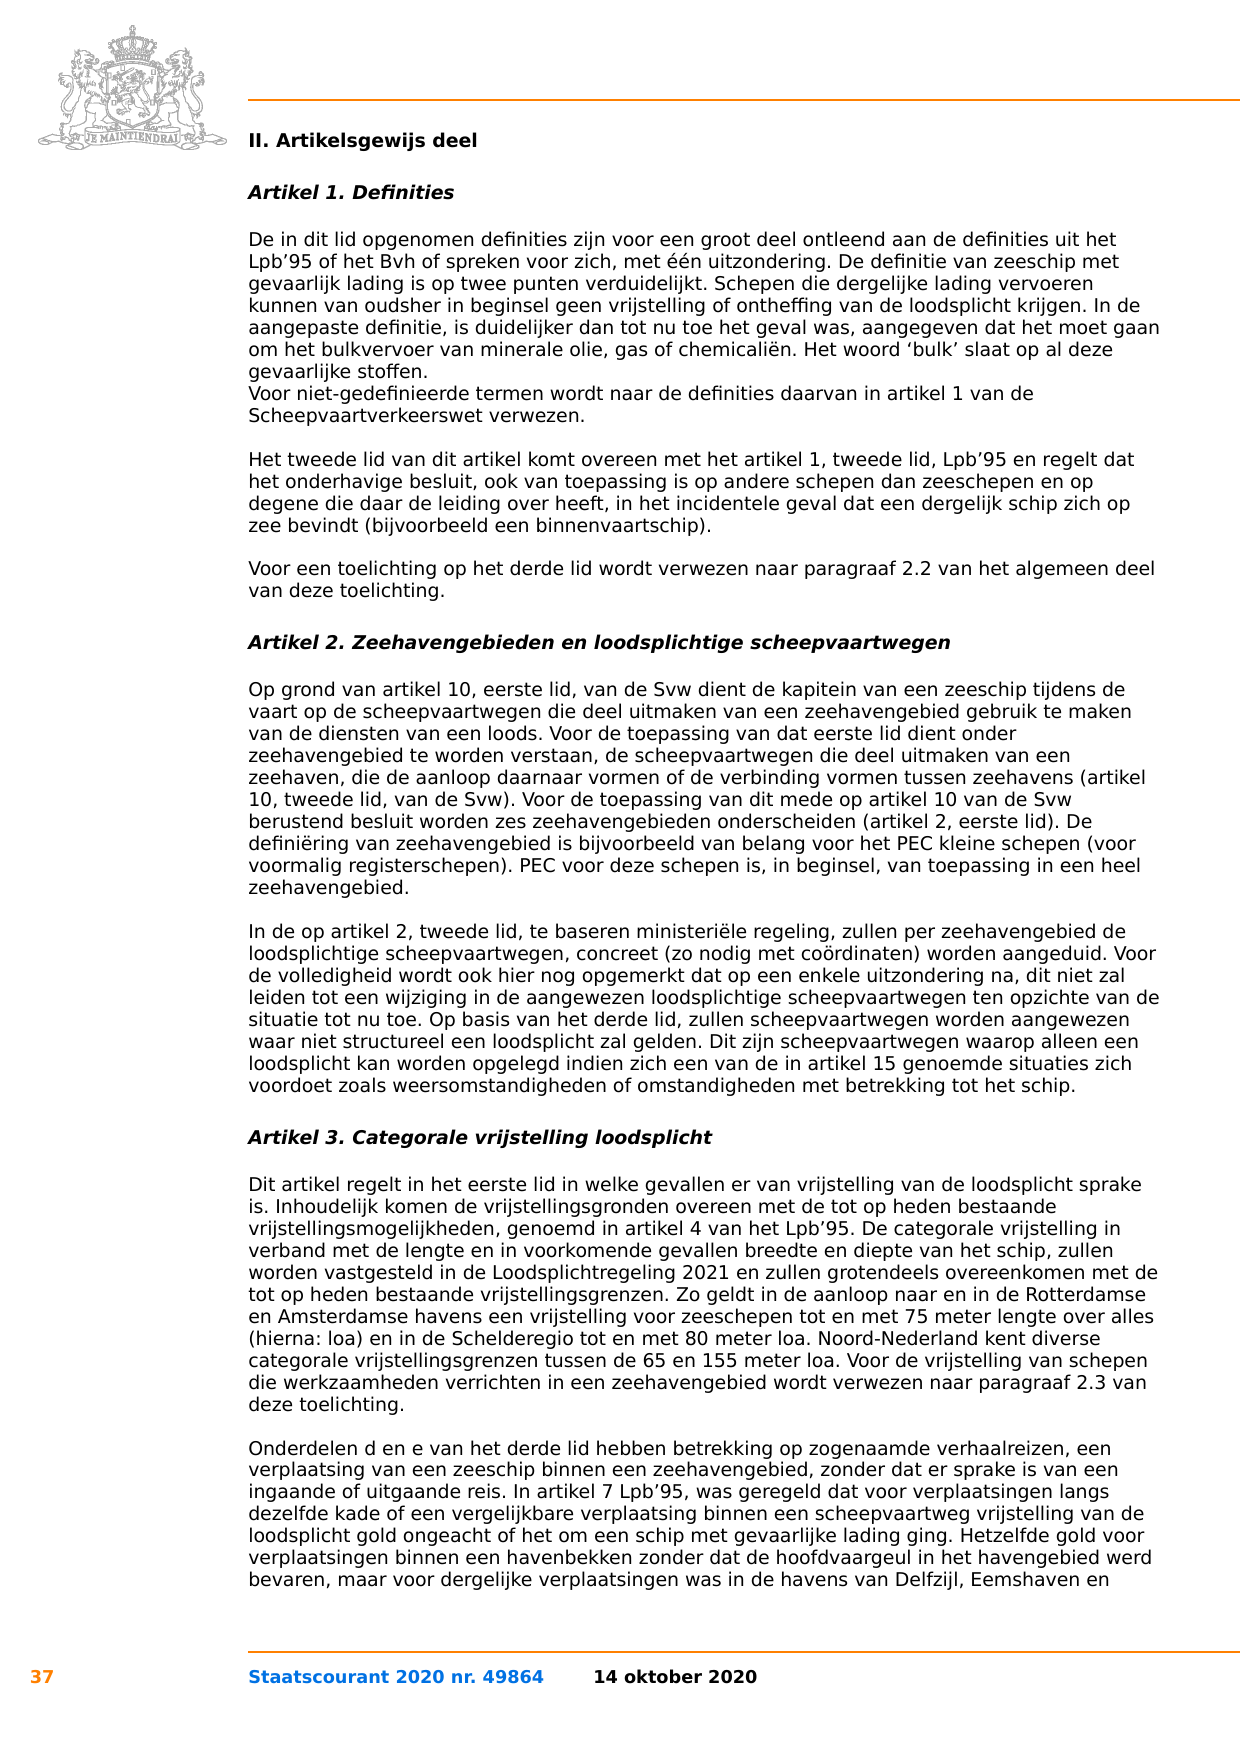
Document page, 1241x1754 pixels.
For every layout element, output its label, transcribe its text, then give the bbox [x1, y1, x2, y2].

text Voor een toelichting op het derde lid wordt verwezen naar paragraaf 2.2 van het algemeen deel van deze toelichting. [248, 558, 1163, 602]
subtitle Artikel 2. Zeehavengebieden en loodsplichtige scheepvaartwegen [248, 632, 1163, 654]
text Voor niet-gedefinieerde termen wordt naar de definities daarvan in artikel 1 van de Scheepvaartverkeerswet verwezen. [248, 383, 1163, 427]
text Het tweede lid van dit artikel komt overeen met het artikel 1, tweede lid, Lpb’95 en regelt dat het onderhavige besluit, ook van toepassing is op andere schepen dan zeeschepen en op degene die daar de leiding over heeft, in het incidentele geval dat een dergelijk schip zich op zee bevindt (bijvoorbeeld een binnenvaartschip). [248, 448, 1163, 536]
text Dit artikel regelt in het eerste lid in welke gevallen er van vrijstelling van de loodsplicht sprake is. Inhoudelijk komen de vrijstellingsgronden overeen met de tot op heden bestaande vrijstellingsmogelijkheden, genoemd in artikel 4 van het Lpb’95. De categorale vrijstelling in verband met de lengte en in voorkomende gevallen breedte en diepte van het schip, zullen worden vastgesteld in de Loodsplichtregeling 2021 en zullen grotendeels overeenkomen met de tot op heden bestaande vrijstellingsgrenzen. Zo geldt in de aanloop naar en in de Rotterdamse en Amsterdamse havens een vrijstelling voor zeeschepen tot en met 75 meter lengte over alles (hierna: loa) en in de Schelderegio tot en met 80 meter loa. Noord-Nederland kent diverse categorale vrijstellingsgrenzen tussen de 65 en 155 meter loa. Voor de vrijstelling van schepen die werkzaamheden verrichten in een zeehavengebied wordt verwezen naar paragraaf 2.3 van deze toelichting. [248, 1174, 1163, 1416]
text De in dit lid opgenomen definities zijn voor een groot deel ontleend aan de definities uit het Lpb’95 of het Bvh of spreken voor zich, met één uitzondering. De definitie van zeeschip met gevaarlijk lading is op twee punten verduidelijkt. Schepen die dergelijke lading vervoeren kunnen van oudsher in beginsel geen vrijstelling of ontheffing van de loodsplicht krijgen. In de aangepaste definitie, is duidelijker dan tot nu toe het geval was, aangegeven dat het moet gaan om het bulkvervoer van minerale olie, gas of chemicaliën. Het woord ‘bulk’ slaat op al deze gevaarlijke stoffen. [248, 229, 1163, 383]
text Onderdelen d en e van het derde lid hebben betrekking op zogenaamde verhaalreizen, een verplaatsing van een zeeschip binnen een zeehavengebied, zonder dat er sprake is van een ingaande of uitgaande reis. In artikel 7 Lpb’95, was geregeld dat voor verplaatsingen langs dezelfde kade of een vergelijkbare verplaatsing binnen een scheepvaartweg vrijstelling van de loodsplicht gold ongeacht of het om een schip met gevaarlijke lading ging. Hetzelfde gold voor verplaatsingen binnen een havenbekken zonder dat de hoofdvaargeul in het havengebied werd bevaren, maar voor dergelijke verplaatsingen was in de havens van Delfzijl, Eemshaven en [248, 1437, 1163, 1591]
subtitle Artikel 3. Categorale vrijstelling loodsplicht [248, 1127, 1163, 1149]
text Op grond van artikel 10, eerste lid, van de Svw dient de kapitein van een zeeschip tijdens de vaart op de scheepvaartwegen die deel uitmaken van een zeehavengebied gebruik te maken van de diensten van een loods. Voor de toepassing van dat eerste lid dient onder zeehavengebied te worden verstaan, de scheepvaartwegen die deel uitmaken van een zeehaven, die de aanloop daarnaar vormen of de verbinding vormen tussen zeehavens (artikel 10, tweede lid, van de Svw). Voor de toepassing van dit mede op artikel 10 van de Svw berustend besluit worden zes zeehavengebieden onderscheiden (artikel 2, eerste lid). De definiëring van zeehavengebied is bijvoorbeeld van belang voor het PEC kleine schepen (voor voormalig registerschepen). PEC voor deze schepen is, in beginsel, van toepassing in een heel zeehavengebied. [248, 679, 1163, 899]
picture [38, 25, 227, 150]
text In de op artikel 2, tweede lid, te baseren ministeriële regeling, zullen per zeehavengebied de loodsplichtige scheepvaartwegen, concreet (zo nodig met coördinaten) worden aangeduid. Voor de volledigheid wordt ook hier nog opgemerkt dat op een enkele uitzondering na, dit niet zal leiden tot een wijziging in de aangewezen loodsplichtige scheepvaartwegen ten opzichte van de situatie tot nu toe. Op basis van het derde lid, zullen scheepvaartwegen worden aangewezen waar niet structureel een loodsplicht zal gelden. Dit zijn scheepvaartwegen waarop alleen een loodsplicht kan worden opgelegd indien zich een van de in artikel 15 genoemde situaties zich voordoet zoals weersomstandigheden of omstandigheden met betrekking tot het schip. [248, 921, 1163, 1097]
subtitle Artikel 1. Definities [248, 182, 1163, 204]
subtitle II. Artikelsgewijs deel [248, 130, 1163, 152]
